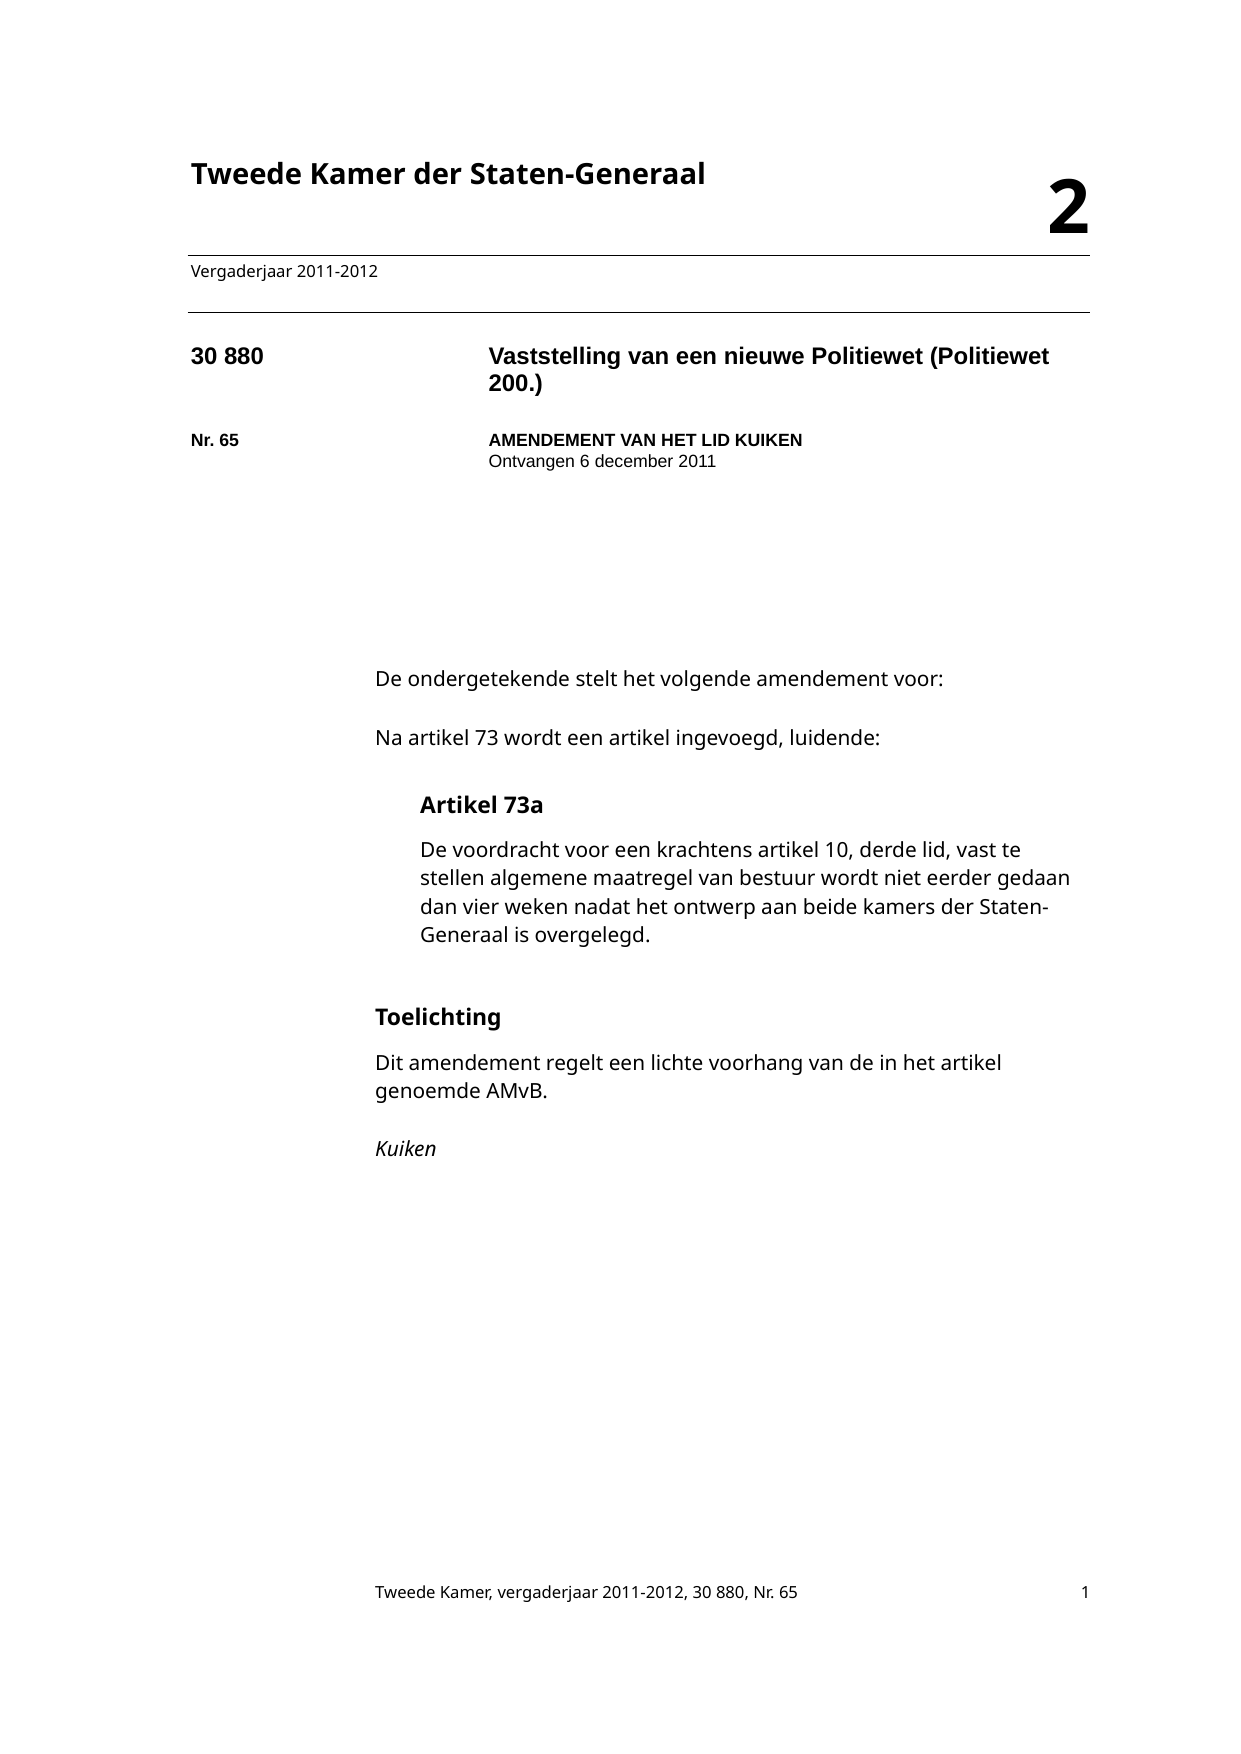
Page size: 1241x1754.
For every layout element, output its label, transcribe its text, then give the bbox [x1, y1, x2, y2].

table_header 2 [910, 150, 1090, 255]
table_cell Vaststelling van een nieuwe Politiewet (Politiewet 200.) [485, 339, 1090, 427]
table_cell 30 880 [188, 339, 485, 427]
subtitle Artikel 73a [420, 789, 1090, 820]
text De ondergetekende stelt het volgende amendement voor: [375, 664, 1090, 693]
table_cell Nr. 65 [188, 427, 485, 546]
text Na artikel 73 wordt een artikel ingevoegd, luidende: [375, 723, 1090, 751]
table_cell [485, 313, 1090, 339]
subtitle Toelichting [375, 1001, 1090, 1033]
table_cell [485, 256, 1090, 312]
table_header Tweede Kamer der Staten-Generaal [188, 150, 909, 255]
text Dit amendement regelt een lichte voorhang van de in het artikel genoemde AMvB. [375, 1048, 1090, 1104]
table_cell AMENDEMENT VAN HET LID KUIKEN Ontvangen 6 december 2011 [485, 427, 1090, 546]
text Kuiken [375, 1134, 1090, 1163]
table_cell [188, 313, 485, 339]
text De voordracht voor een krachtens artikel 10, derde lid, vast te stellen algemene maatregel van bestuur wordt niet eerder gedaan dan vier weken nadat het ontwerp aan beide kamers der Staten-Generaal is overgelegd. [420, 835, 1090, 949]
table_cell Vergaderjaar 2011-2012 [188, 256, 485, 312]
